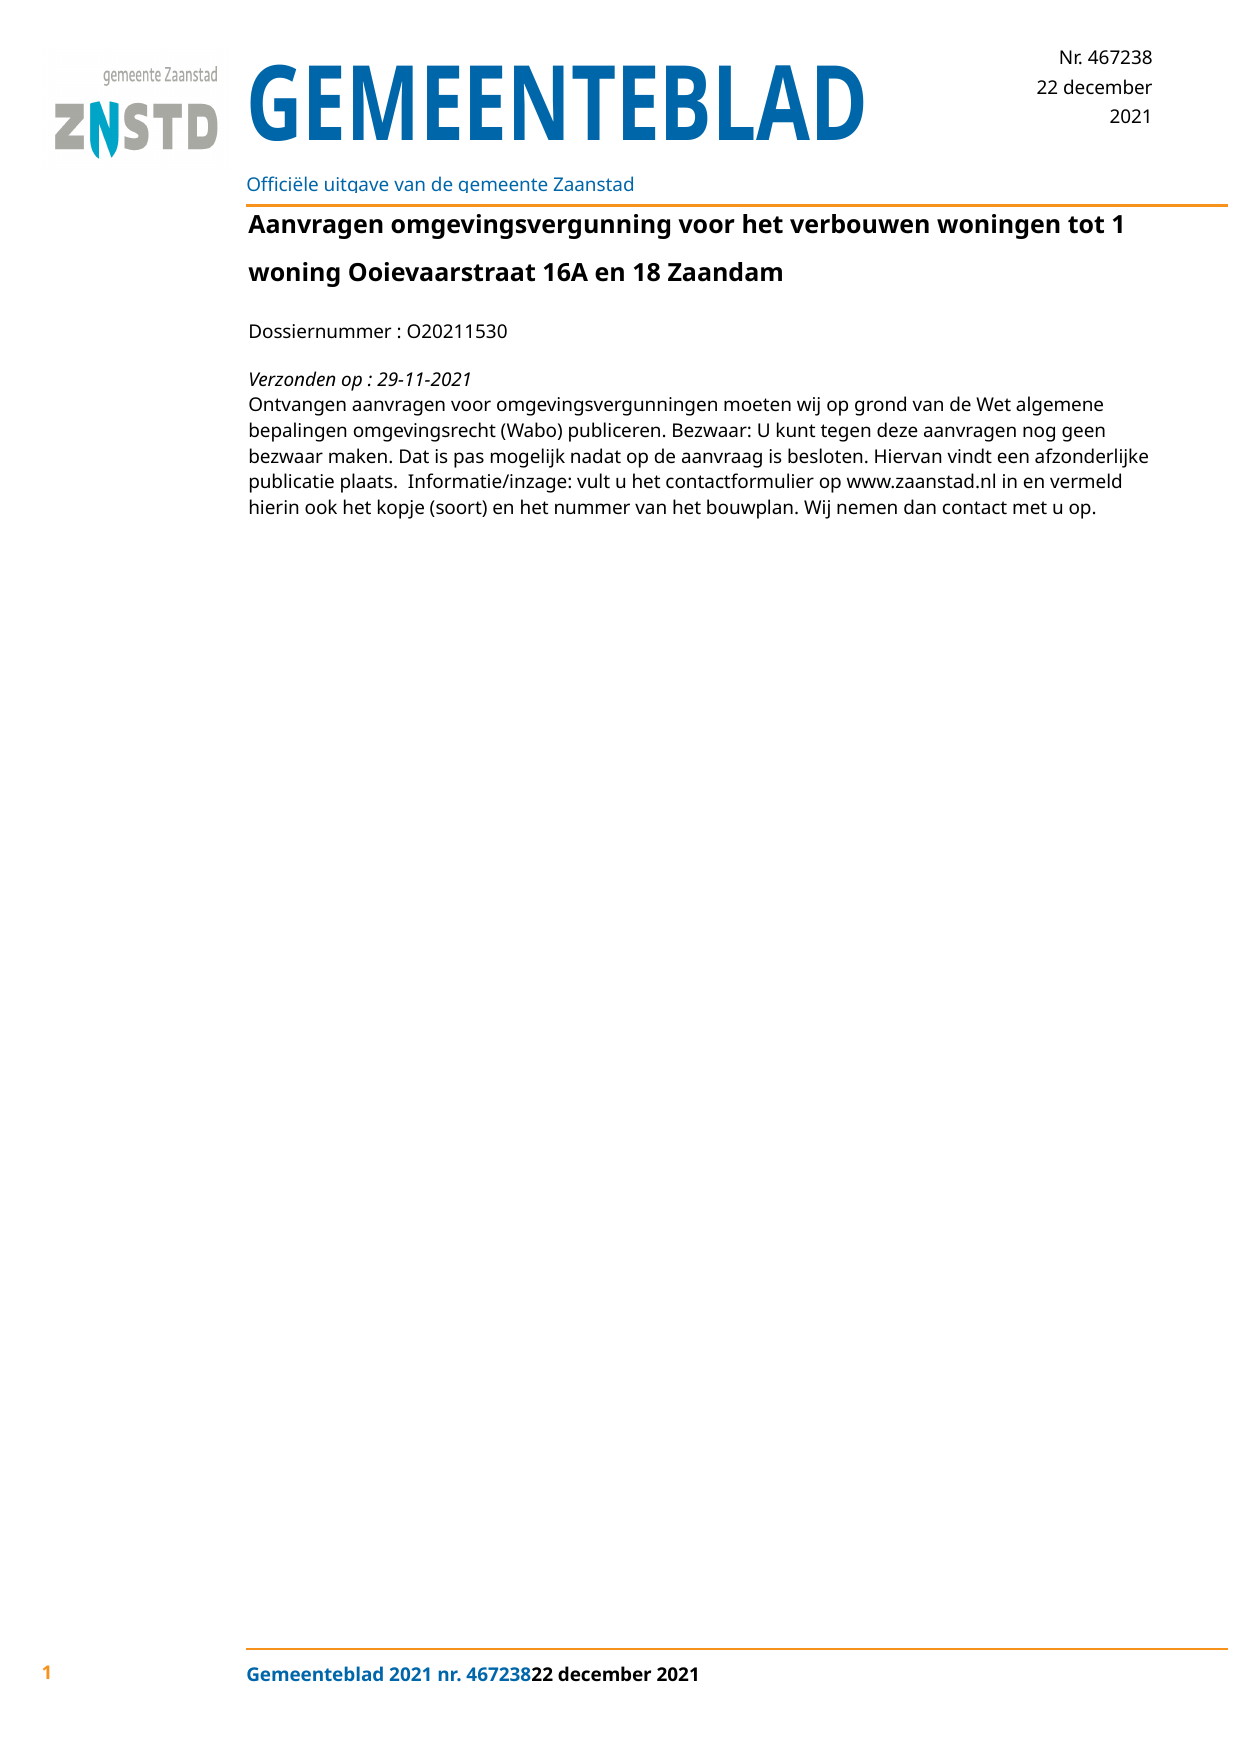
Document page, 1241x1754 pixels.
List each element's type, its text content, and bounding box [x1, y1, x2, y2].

picture [41, 47, 231, 172]
text Verzonden op : 29-11-2021 [248, 366, 1152, 391]
text Ontvangen aanvragen voor omgevingsvergunningen moeten wij op grond van de Wet algemene bepalingen omgevingsrecht (Wabo) publiceren. Bezwaar: U kunt tegen deze aanvragen nog geen bezwaar maken. Dat is pas mogelijk nadat op de aanvraag is besloten. Hiervan vindt een afzonderlijke publicatie plaats. Informatie/inzage: vult u het contactformulier op www.zaanstad.nl in en vermeld hierin ook het kopje (soort) en het nummer van het bouwplan. Wij nemen dan contact met u op. [248, 391, 1152, 520]
text Aanvragen omgevingsvergunning voor het verbouwen woningen tot 1 woning Ooievaarstraat 16A en 18 Zaandam [248, 207, 1152, 288]
text Dossiernummer : O20211530 [248, 318, 1152, 344]
